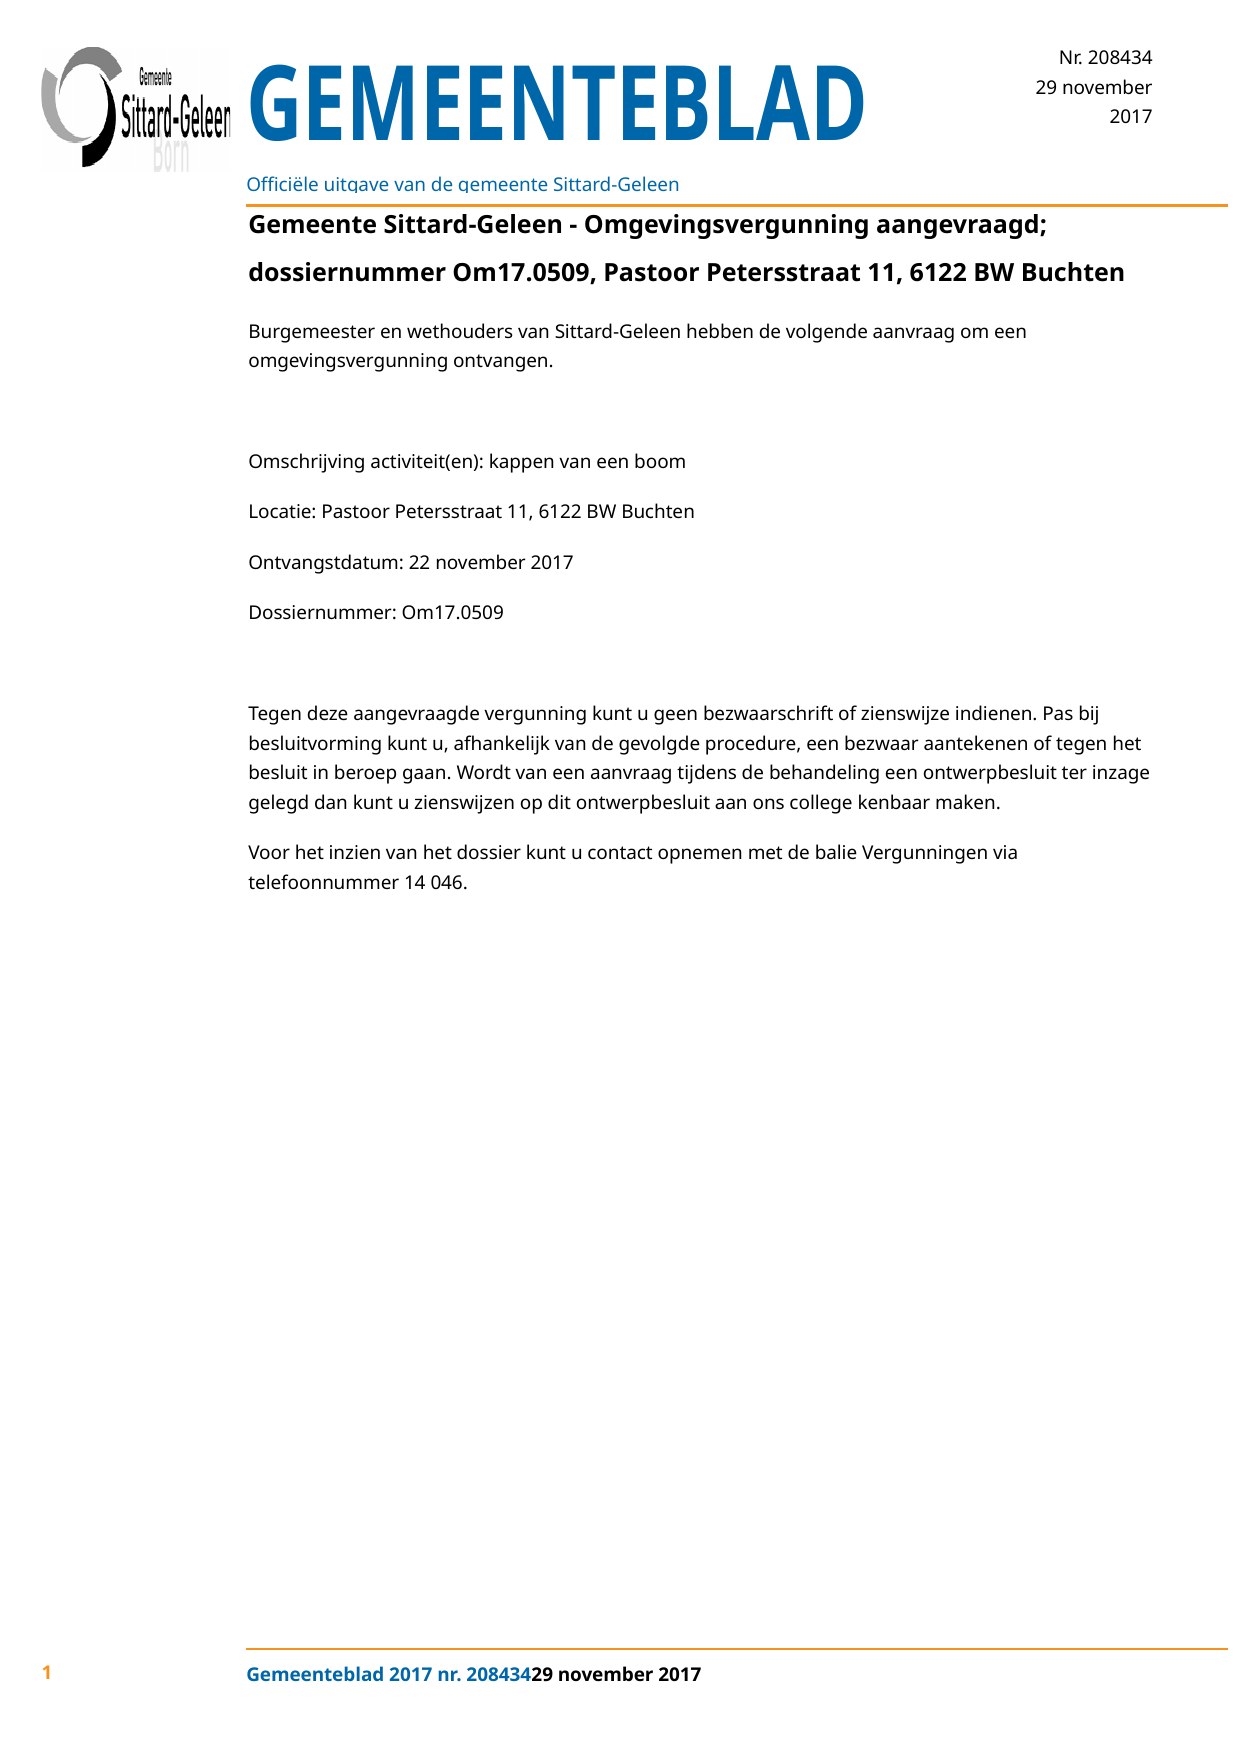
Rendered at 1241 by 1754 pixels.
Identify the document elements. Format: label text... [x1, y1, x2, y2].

text Voor het inzien van het dossier kunt u contact opnemen met de balie Vergunningen via telefoonnummer 14 046. [248, 839, 1152, 895]
text Burgemeester en wethouders van Sittard-Geleen hebben de volgende aanvraag om een omgevingsvergunning ontvangen. [248, 318, 1152, 373]
text Locatie: Pastoor Petersstraat 11, 6122 BW Buchten [248, 499, 1152, 524]
picture [41, 47, 231, 172]
text Omschrijving activiteit(en): kappen van een boom [248, 448, 1152, 474]
text Tegen deze aangevraagde vergunning kunt u geen bezwaarschrift of zienswijze indienen. Pas bij besluitvorming kunt u, afhankelijk van de gevolgde procedure, een bezwaar aantekenen of tegen het besluit in beroep gaan. Wordt van een aanvraag tijdens de behandeling een ontwerpbesluit ter inzage gelegd dan kunt u zienswijzen op dit ontwerpbesluit aan ons college kenbaar maken. [248, 700, 1152, 815]
text Dossiernummer: Om17.0509 [248, 599, 1152, 625]
text Ontvangstdatum: 22 november 2017 [248, 549, 1152, 575]
text Gemeente Sittard-Geleen - Omgevingsvergunning aangevraagd; dossiernummer Om17.0509, Pastoor Petersstraat 11, 6122 BW Buchten [248, 207, 1152, 288]
